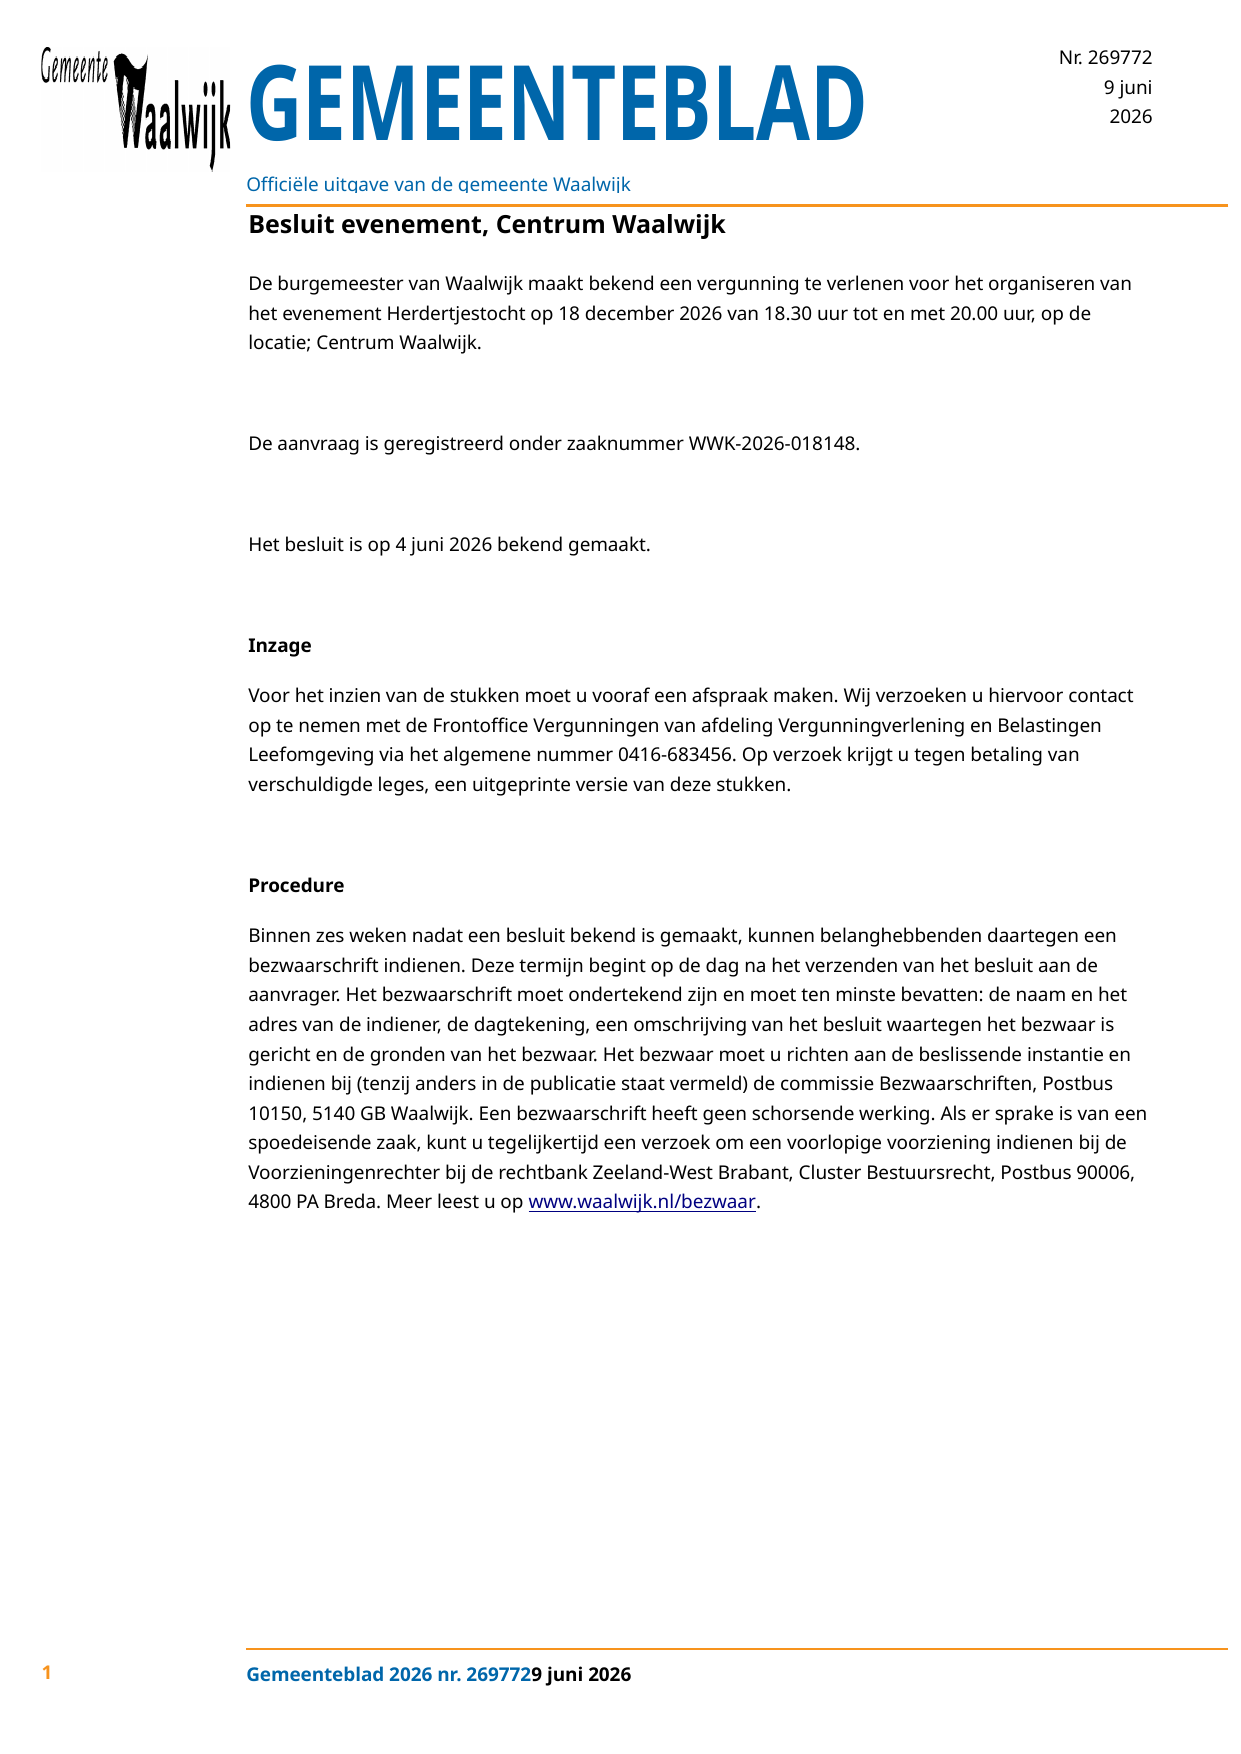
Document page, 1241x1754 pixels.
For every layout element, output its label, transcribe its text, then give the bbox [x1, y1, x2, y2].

text Besluit evenement, Centrum Waalwijk [248, 207, 1152, 241]
text De aanvraag is geregistreerd onder zaaknummer WWK-2026-018148. [248, 430, 1152, 456]
text Inzage [248, 632, 1152, 658]
text De burgemeester van Waalwijk maakt bekend een vergunning te verlenen voor het organiseren van het evenement Herdertjestocht op 18 december 2026 van 18.30 uur tot en met 20.00 uur, op de locatie; Centrum Waalwijk. [248, 270, 1152, 355]
text Procedure [248, 872, 1152, 898]
text Het besluit is op 4 juni 2026 bekend gemaakt. [248, 531, 1152, 557]
text Voor het inzien van de stukken moet u vooraf een afspraak maken. Wij verzoeken u hiervoor contact op te nemen met de Frontoffice Vergunningen van afdeling Vergunningverlening en Belastingen Leefomgeving via het algemene nummer 0416-683456. Op verzoek krijgt u tegen betaling van verschuldigde leges, een uitgeprinte versie van deze stukken. [248, 682, 1152, 797]
text Binnen zes weken nadat een besluit bekend is gemaakt, kunnen belanghebbenden daartegen een bezwaarschrift indienen. Deze termijn begint op de dag na het verzenden van het besluit aan de aanvrager. Het bezwaarschrift moet ondertekend zijn en moet ten minste bevatten: de naam en het adres van de indiener, de dagtekening, een omschrijving van het besluit waartegen het bezwaar is gericht en de gronden van het bezwaar. Het bezwaar moet u richten aan de beslissende instantie en indienen bij (tenzij anders in de publicatie staat vermeld) de commissie Bezwaarschriften, Postbus 10150, 5140 GB Waalwijk. Een bezwaarschrift heeft geen schorsende werking. Als er sprake is van een spoedeisende zaak, kunt u tegelijkertijd een verzoek om een voorlopige voorziening indienen bij de Voorzieningenrechter bij de rechtbank Zeeland-West Brabant, Cluster Bestuursrecht, Postbus 90006, 4800 PA Breda. Meer leest u op www.waalwijk.nl/bezwaar. [248, 922, 1152, 1214]
picture [41, 47, 231, 172]
